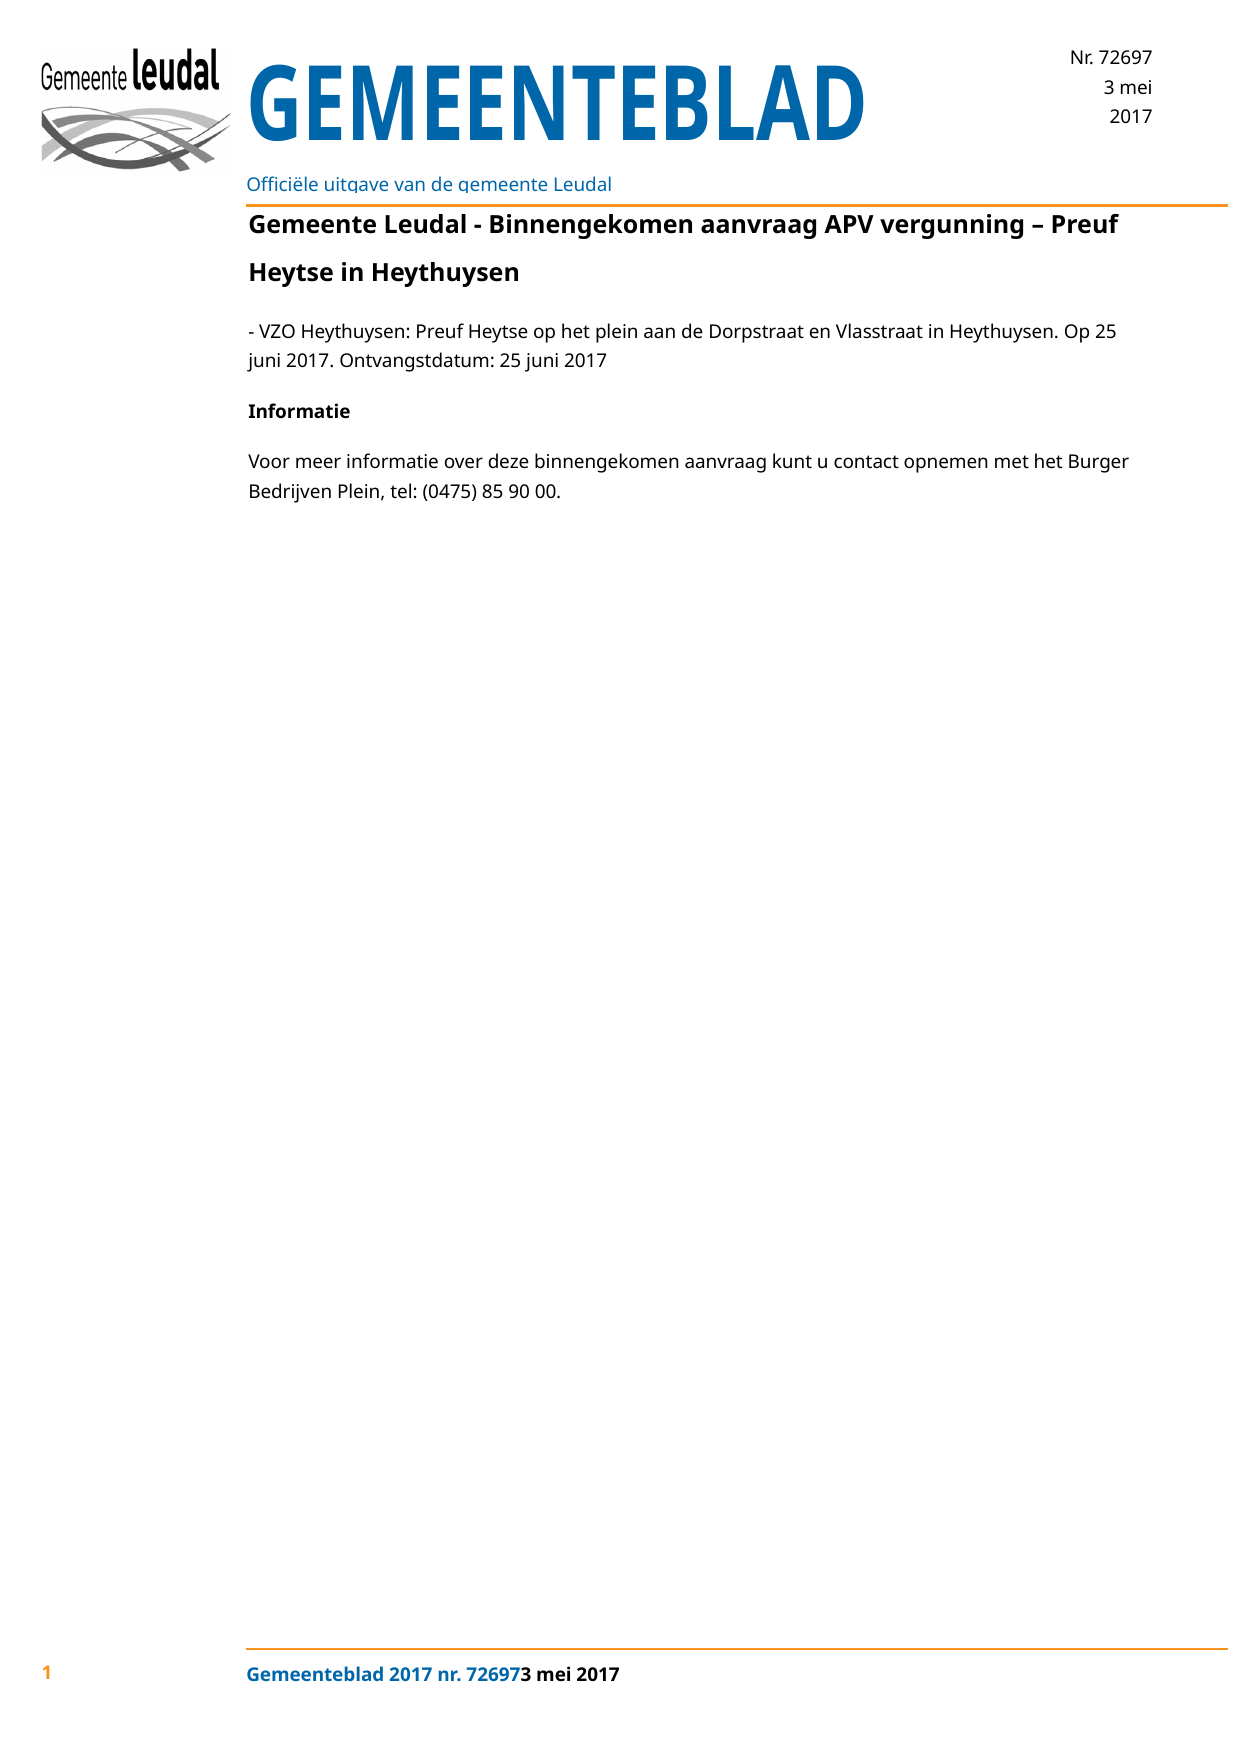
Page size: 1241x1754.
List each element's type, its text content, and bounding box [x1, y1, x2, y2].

text Informatie [248, 398, 1152, 424]
text Voor meer informatie over deze binnengekomen aanvraag kunt u contact opnemen met het Burger Bedrijven Plein, tel: (0475) 85 90 00. [248, 448, 1152, 504]
picture [41, 47, 231, 172]
text - VZO Heythuysen: Preuf Heytse op het plein aan de Dorpstraat en Vlasstraat in Heythuysen. Op 25 juni 2017. Ontvangstdatum: 25 juni 2017 [248, 318, 1152, 373]
text Gemeente Leudal - Binnengekomen aanvraag APV vergunning – Preuf Heytse in Heythuysen [248, 207, 1152, 288]
